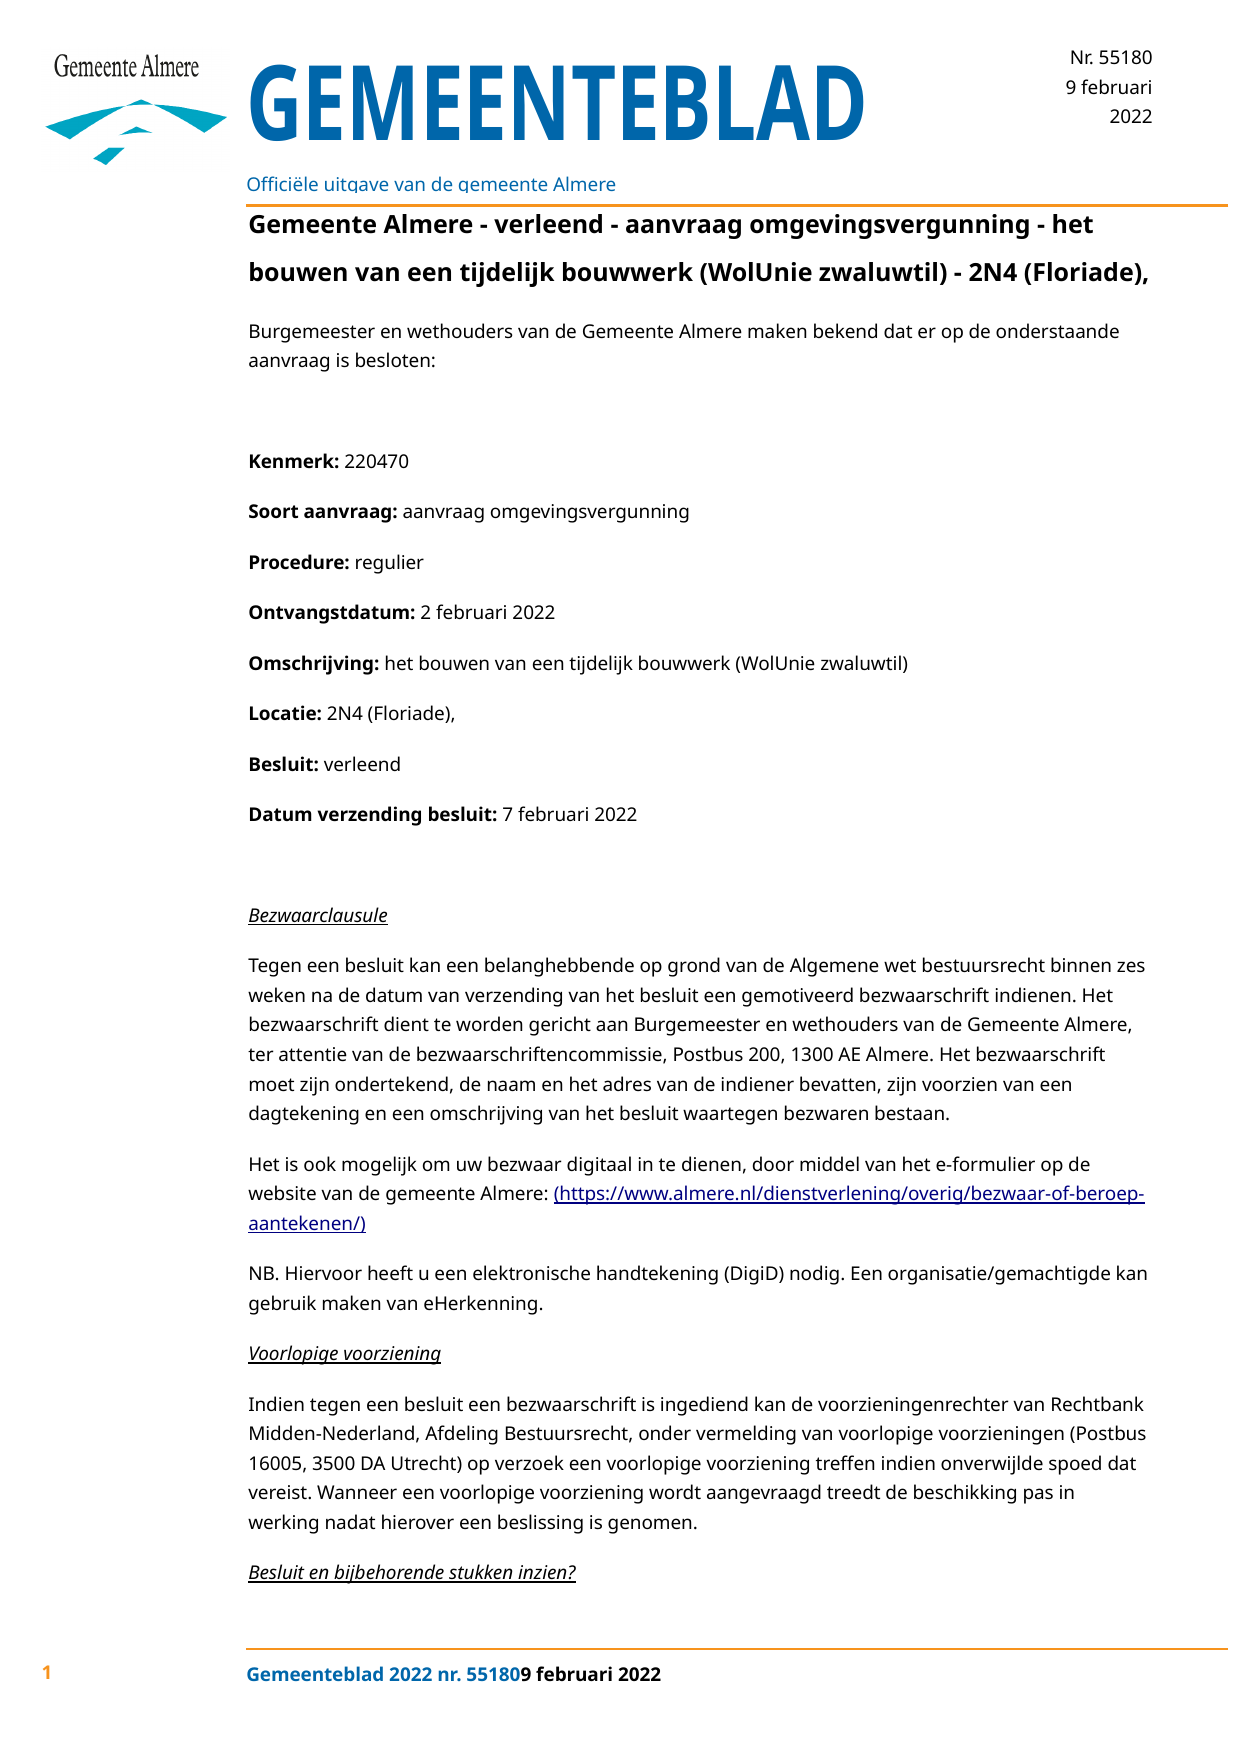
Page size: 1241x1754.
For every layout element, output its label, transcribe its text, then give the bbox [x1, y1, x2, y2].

text Omschrijving: het bouwen van een tijdelijk bouwwerk (WolUnie zwaluwtil) [248, 650, 1152, 676]
text Besluit: verleend [248, 751, 1152, 777]
text Locatie: 2N4 (Floriade), [248, 700, 1152, 726]
text NB. Hiervoor heeft u een elektronische handtekening (DigiD) nodig. Een organisatie/gemachtigde kan gebruik maken van eHerkenning. [248, 1260, 1152, 1316]
text Het is ook mogelijk om uw bezwaar digitaal in te dienen, door middel van het e-formulier op de website van de gemeente Almere: (https://www.almere.nl/dienstverlening/overig/bezwaar-of-beroep-aantekenen/) [248, 1151, 1152, 1236]
text Procedure: regulier [248, 549, 1152, 575]
text Datum verzending besluit: 7 februari 2022 [248, 801, 1152, 827]
picture [41, 47, 231, 172]
text Burgemeester en wethouders van de Gemeente Almere maken bekend dat er op de onderstaande aanvraag is besloten: [248, 318, 1152, 373]
text Indien tegen een besluit een bezwaarschrift is ingediend kan de voorzieningenrechter van Rechtbank Midden-Nederland, Afdeling Bestuursrecht, onder vermelding van voorlopige voorzieningen (Postbus 16005, 3500 DA Utrecht) op verzoek een voorlopige voorziening treffen indien onverwijlde spoed dat vereist. Wanneer een voorlopige voorziening wordt aangevraagd treedt de beschikking pas in werking nadat hierover een beslissing is genomen. [248, 1391, 1152, 1535]
text Bezwaarclausule [248, 902, 1152, 928]
text Tegen een besluit kan een belanghebbende op grond van de Algemene wet bestuursrecht binnen zes weken na de datum van verzending van het besluit een gemotiveerd bezwaarschrift indienen. Het bezwaarschrift dient te worden gericht aan Burgemeester en wethouders van de Gemeente Almere, ter attentie van de bezwaarschriftencommissie, Postbus 200, 1300 AE Almere. Het bezwaarschrift moet zijn ondertekend, de naam en het adres van de indiener bevatten, zijn voorzien van een dagtekening en een omschrijving van het besluit waartegen bezwaren bestaan. [248, 952, 1152, 1126]
text Voorlopige voorziening [248, 1340, 1152, 1366]
text Soort aanvraag: aanvraag omgevingsvergunning [248, 499, 1152, 524]
text Gemeente Almere - verleend - aanvraag omgevingsvergunning - het bouwen van een tijdelijk bouwwerk (WolUnie zwaluwtil) - 2N4 (Floriade), [248, 207, 1152, 288]
text Ontvangstdatum: 2 februari 2022 [248, 599, 1152, 625]
text Besluit en bijbehorende stukken inzien? [248, 1559, 1152, 1585]
text Kenmerk: 220470 [248, 448, 1152, 474]
